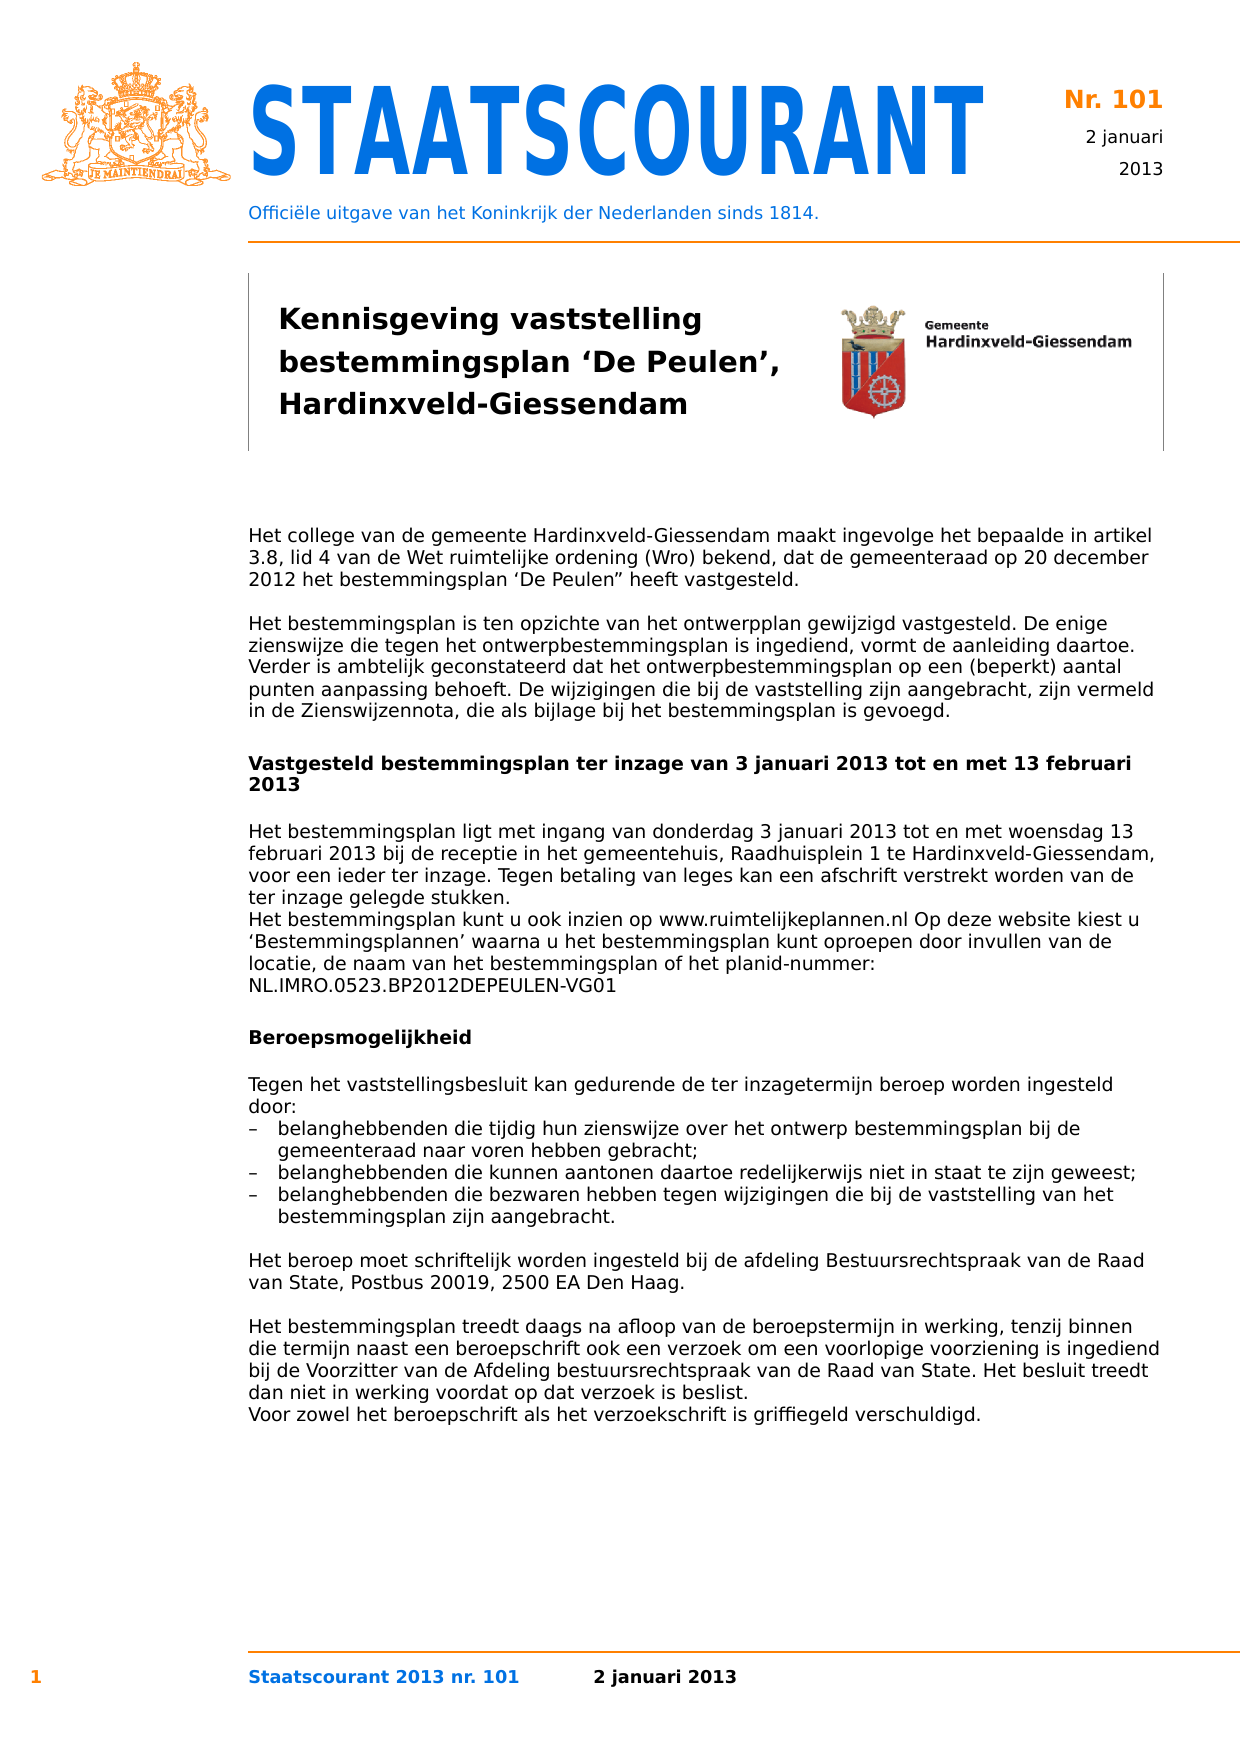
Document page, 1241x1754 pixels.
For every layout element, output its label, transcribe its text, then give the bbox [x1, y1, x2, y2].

table_cell Officiële uitgave van het Koninkrijk der Nederlanden sinds 1814. [248, 203, 1240, 241]
table_cell 2013 [998, 153, 1240, 203]
text – belanghebbenden die kunnen aantonen daartoe redelijkerwijs niet in staat te zijn geweest; [248, 1162, 1163, 1184]
text Het beroep moet schriftelijk worden ingesteld bij de afdeling Bestuursrechtspraak van de Raad van State, Postbus 20019, 2500 EA Den Haag. [248, 1250, 1163, 1294]
subtitle Kennisgeving vaststelling bestemmingsplan ‘De Peulen’, Hardinxveld-Giessendam [249, 273, 1163, 451]
picture [838, 302, 1134, 421]
text Het bestemmingsplan kunt u ook inzien op www.ruimtelijkeplannen.nl Op deze website kiest u ‘Bestemmingsplannen’ waarna u het bestemmingsplan kunt oproepen door invullen van de locatie, de naam van het bestemmingsplan of het planid-nummer: NL.IMRO.0523.BP2012DEPEULEN-VG01 [248, 909, 1163, 997]
text Het bestemmingsplan ligt met ingang van donderdag 3 januari 2013 tot en met woensdag 13 februari 2013 bij de receptie in het gemeentehuis, Raadhuisplein 1 te Hardinxveld-Giessendam, voor een ieder ter inzage. Tegen betaling van leges kan een afschrift verstrekt worden van de ter inzage gelegde stukken. [248, 821, 1163, 909]
subtitle Vastgesteld bestemmingsplan ter inzage van 3 januari 2013 tot en met 13 februari 2013 [248, 752, 1163, 796]
text Het bestemmingsplan treedt daags na afloop van de beroepstermijn in werking, tenzij binnen die termijn naast een beroepschrift ook een verzoek om een voorlopige voorziening is ingediend bij de Voorzitter van de Afdeling bestuursrechtspraak van de Raad van State. Het besluit treedt dan niet in werking voordat op dat verzoek is beslist. [248, 1316, 1163, 1404]
table_header STAATSCOURANT [248, 62, 998, 203]
subtitle Beroepsmogelijkheid [248, 1027, 1163, 1049]
text Voor zowel het beroepschrift als het verzoekschrift is griffiegeld verschuldigd. [248, 1404, 1163, 1426]
text – belanghebbenden die bezwaren hebben tegen wijzigingen die bij de vaststelling van het bestemmingsplan zijn aangebracht. [248, 1184, 1163, 1228]
picture [41, 62, 231, 186]
table_header [25, 62, 248, 241]
text Het college van de gemeente Hardinxveld-Giessendam maakt ingevolge het bepaalde in artikel 3.8, lid 4 van de Wet ruimtelijke ordening (Wro) bekend, dat de gemeenteraad op 20 december 2012 het bestemmingsplan ‘De Peulen” heeft vastgesteld. [248, 525, 1163, 591]
table_cell 2 januari [998, 121, 1240, 153]
table_header Nr. 101 [998, 62, 1240, 121]
text Tegen het vaststellingsbesluit kan gedurende de ter inzagetermijn beroep worden ingesteld door: [248, 1074, 1163, 1118]
text Het bestemmingsplan is ten opzichte van het ontwerpplan gewijzigd vastgesteld. De enige zienswijze die tegen het ontwerpbestemmingsplan is ingediend, vormt de aanleiding daartoe. Verder is ambtelijk geconstateerd dat het ontwerpbestemmingsplan op een (beperkt) aantal punten aanpassing behoeft. De wijzigingen die bij de vaststelling zijn aangebracht, zijn vermeld in de Zienswijzennota, die als bijlage bij het bestemmingsplan is gevoegd. [248, 612, 1163, 722]
text – belanghebbenden die tijdig hun zienswijze over het ontwerp bestemmingsplan bij de gemeenteraad naar voren hebben gebracht; [248, 1118, 1163, 1162]
